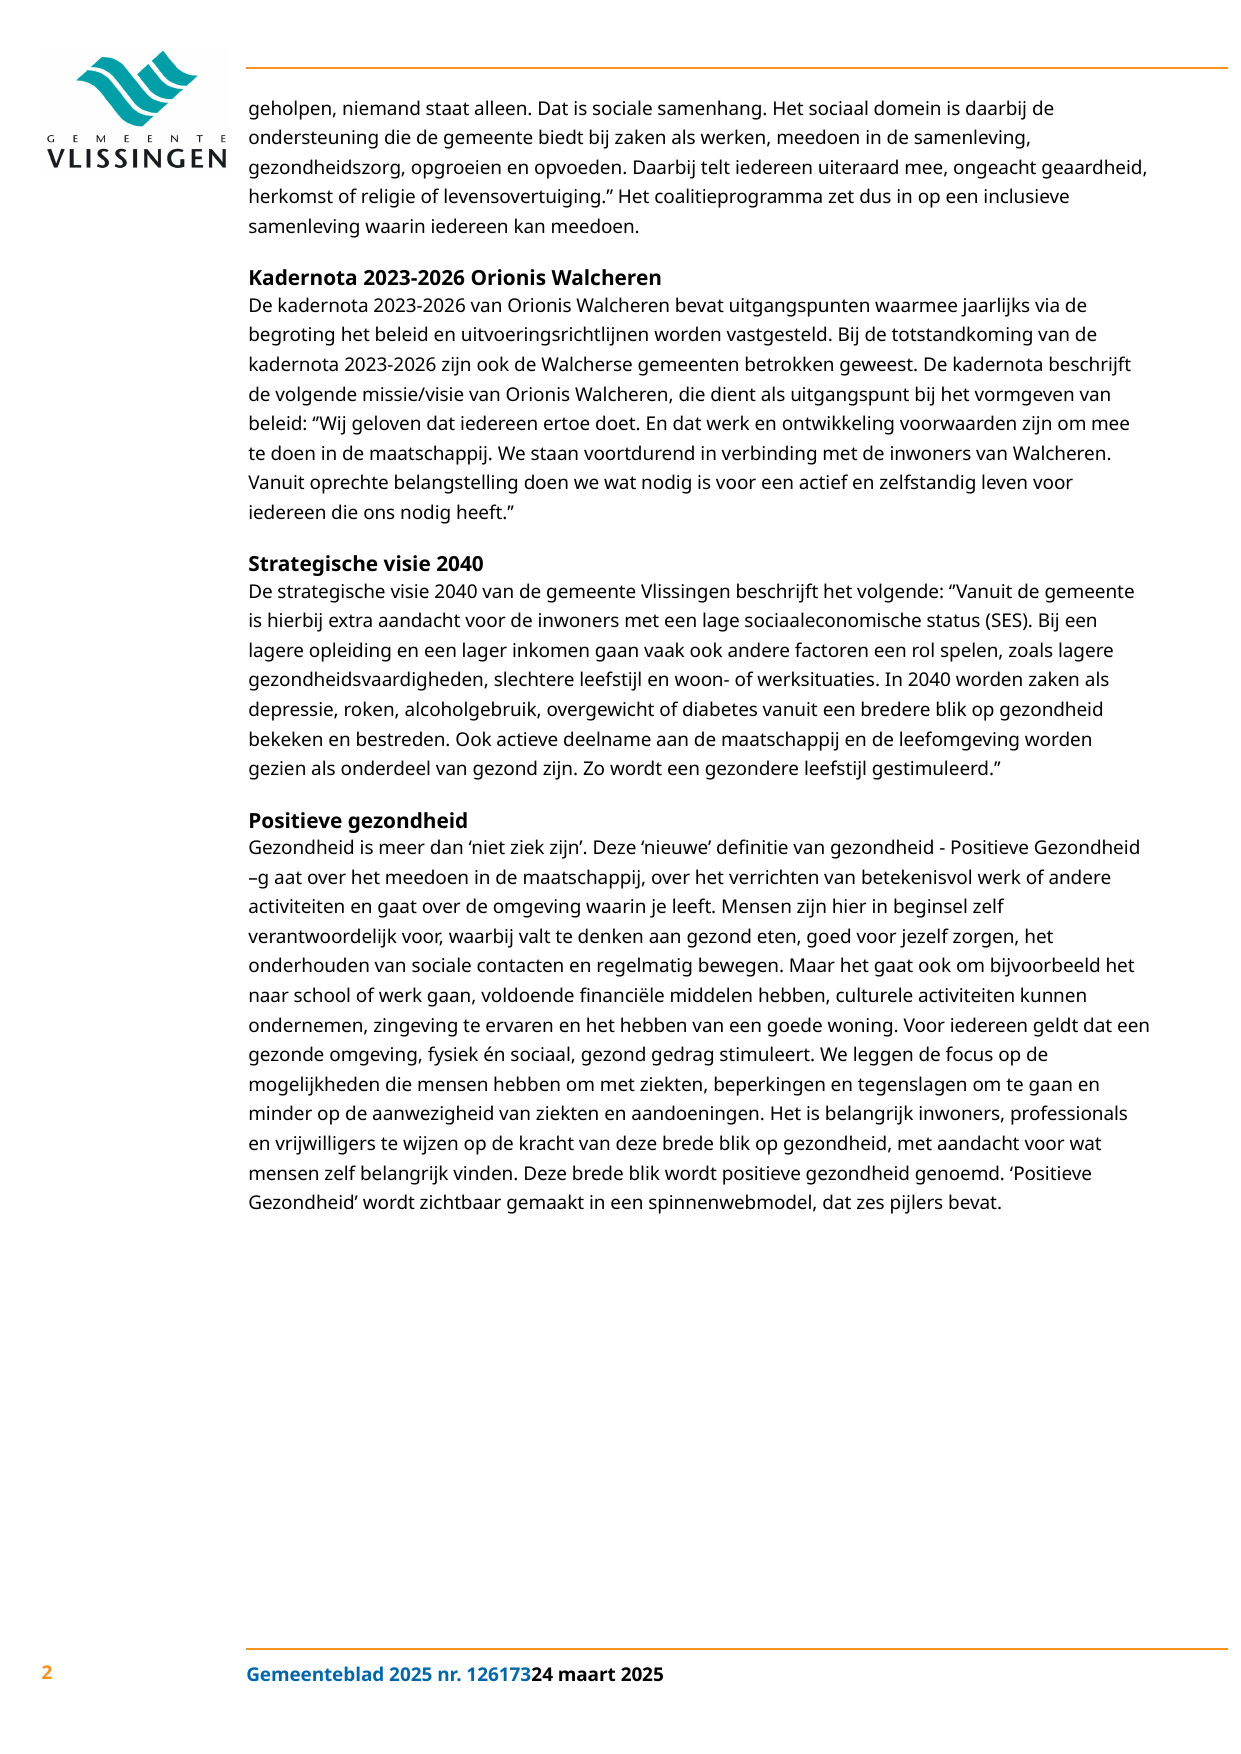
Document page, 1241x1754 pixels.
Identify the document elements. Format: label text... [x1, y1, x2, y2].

text De kadernota 2023-2026 van Orionis Walcheren bevat uitgangspunten waarmee jaarlijks via de begroting het beleid en uitvoeringsrichtlijnen worden vastgesteld. Bij de totstandkoming van de kadernota 2023-2026 zijn ook de Walcherse gemeenten betrokken geweest. De kadernota beschrijft de volgende missie/visie van Orionis Walcheren, die dient als uitgangspunt bij het vormgeven van beleid: ‘’Wij geloven dat iedereen ertoe doet. En dat werk en ontwikkeling voorwaarden zijn om mee te doen in de maatschappij. We staan voortdurend in verbinding met de inwoners van Walcheren. Vanuit oprechte belangstelling doen we wat nodig is voor een actief en zelfstandig leven voor iedereen die ons nodig heeft.’’ [248, 292, 1152, 525]
text Strategische visie 2040 [248, 549, 1152, 578]
text Positieve gezondheid [248, 806, 1152, 834]
text geholpen, niemand staat alleen. Dat is sociale samenhang. Het sociaal domein is daarbij de ondersteuning die de gemeente biedt bij zaken als werken, meedoen in de samenleving, gezondheidszorg, opgroeien en opvoeden. Daarbij telt iedereen uiteraard mee, ongeacht geaardheid, herkomst of religie of levensovertuiging.’’ Het coalitieprogramma zet dus in op een inclusieve samenleving waarin iedereen kan meedoen. [248, 95, 1152, 239]
picture [41, 47, 231, 172]
text Kadernota 2023-2026 Orionis Walcheren [248, 263, 1152, 292]
text Gezondheid is meer dan ‘niet ziek zijn’. Deze ‘nieuwe’ definitie van gezondheid - Positieve Gezondheid –g aat over het meedoen in de maatschappij, over het verrichten van betekenisvol werk of andere activiteiten en gaat over de omgeving waarin je leeft. Mensen zijn hier in beginsel zelf verantwoordelijk voor, waarbij valt te denken aan gezond eten, goed voor jezelf zorgen, het onderhouden van sociale contacten en regelmatig bewegen. Maar het gaat ook om bijvoorbeeld het naar school of werk gaan, voldoende financiële middelen hebben, culturele activiteiten kunnen ondernemen, zingeving te ervaren en het hebben van een goede woning. Voor iedereen geldt dat een gezonde omgeving, fysiek én sociaal, gezond gedrag stimuleert. We leggen de focus op de mogelijkheden die mensen hebben om met ziekten, beperkingen en tegenslagen om te gaan en minder op de aanwezigheid van ziekten en aandoeningen. Het is belangrijk inwoners, professionals en vrijwilligers te wijzen op de kracht van deze brede blik op gezondheid, met aandacht voor wat mensen zelf belangrijk vinden. Deze brede blik wordt positieve gezondheid genoemd. ‘Positieve Gezondheid’ wordt zichtbaar gemaakt in een spinnenwebmodel, dat zes pijlers bevat. [248, 834, 1152, 1215]
text De strategische visie 2040 van de gemeente Vlissingen beschrijft het volgende: ‘’Vanuit de gemeente is hierbij extra aandacht voor de inwoners met een lage sociaaleconomische status (SES). Bij een lagere opleiding en een lager inkomen gaan vaak ook andere factoren een rol spelen, zoals lagere gezondheidsvaardigheden, slechtere leefstijl en woon- of werksituaties. In 2040 worden zaken als depressie, roken, alcoholgebruik, overgewicht of diabetes vanuit een bredere blik op gezondheid bekeken en bestreden. Ook actieve deelname aan de maatschappij en de leefomgeving worden gezien als onderdeel van gezond zijn. Zo wordt een gezondere leefstijl gestimuleerd.’’ [248, 578, 1152, 781]
